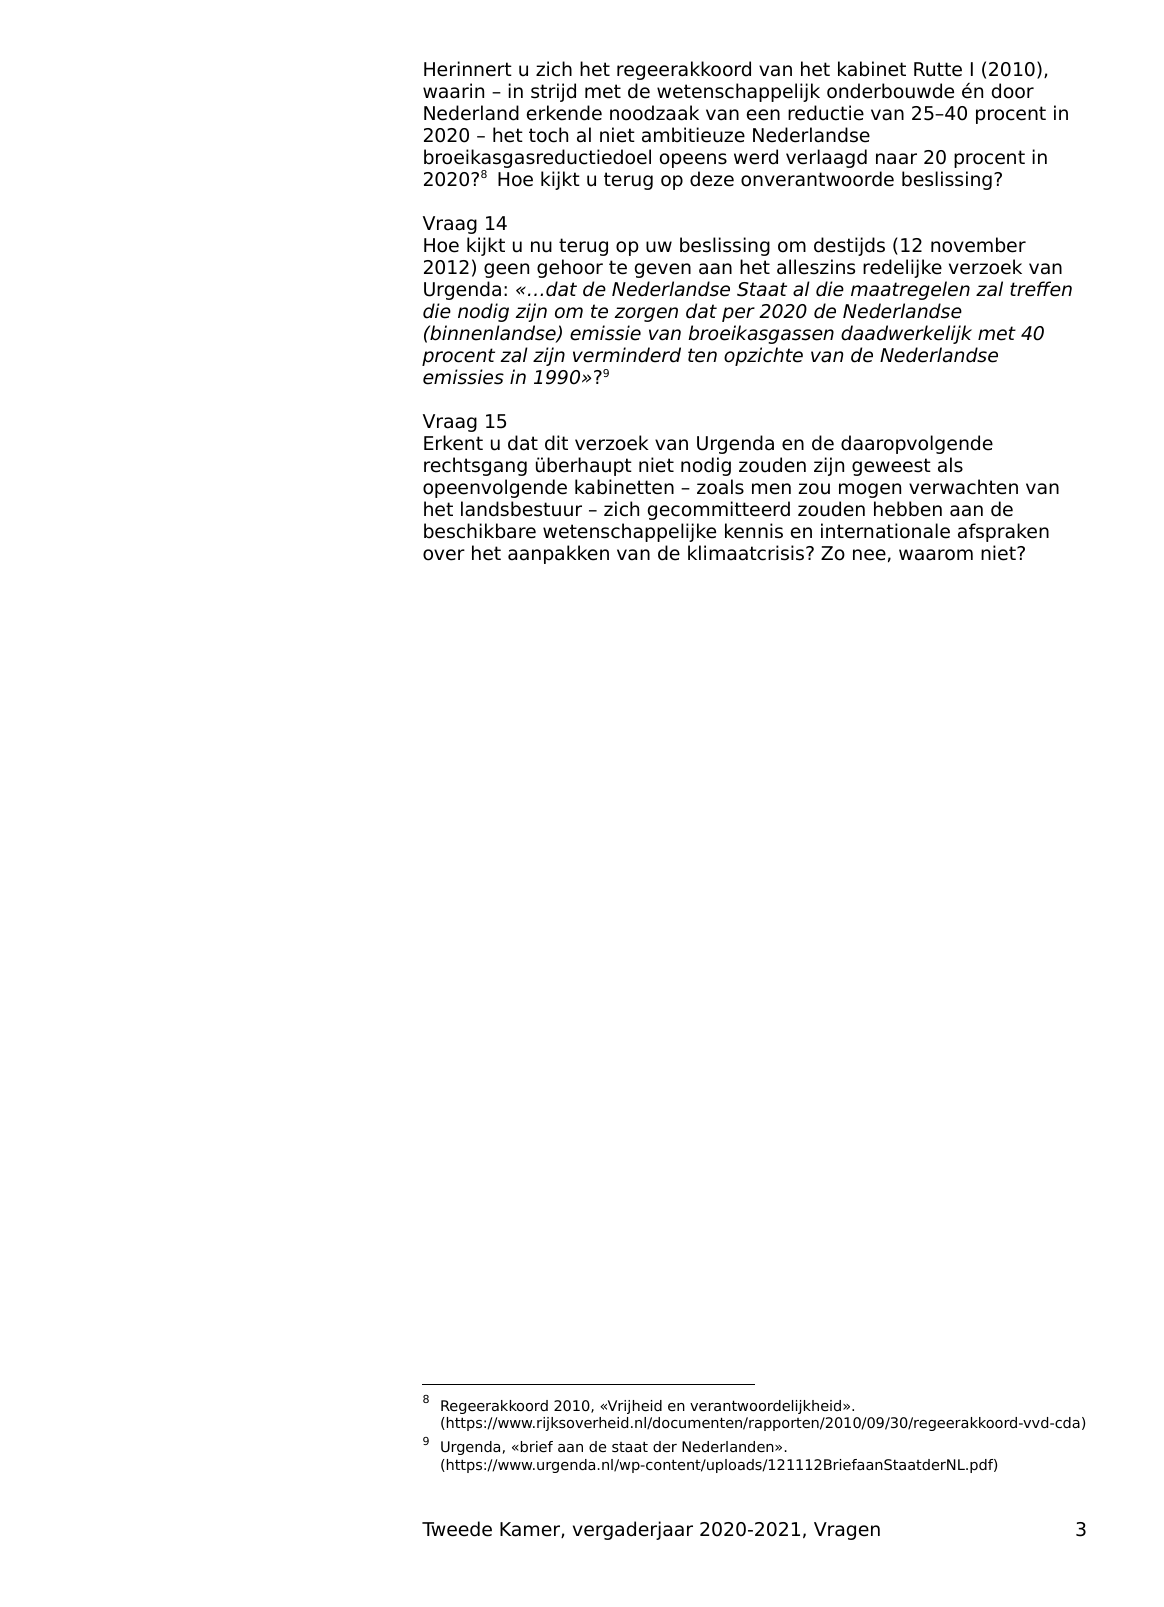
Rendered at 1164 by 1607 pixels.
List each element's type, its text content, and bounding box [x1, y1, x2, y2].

text Vraag 15 [422, 411, 1087, 433]
text Urgenda, «brief aan de staat der Nederlanden». (https://www.urgenda.nl/wp-content/uploads/121112BriefaanStaatderNL.pdf) [422, 1435, 1087, 1474]
text Hoe kijkt u nu terug op uw beslissing om destijds (12 november 2012) geen gehoor te geven aan het alleszins redelijke verzoek van Urgenda: «…dat de Nederlandse Staat al die maatregelen zal treffen die nodig zijn om te zorgen dat per 2020 de Nederlandse (binnenlandse) emissie van broeikasgassen daadwerkelijk met 40 procent zal zijn verminderd ten opzichte van de Nederlandse emissies in 1990»? [422, 235, 1087, 389]
text Herinnert u zich het regeerakkoord van het kabinet Rutte I (2010), waarin – in strijd met de wetenschappelijk onderbouwde én door Nederland erkende noodzaak van een reductie van 25–40 procent in 2020 – het toch al niet ambitieuze Nederlandse broeikasgasreductiedoel opeens werd verlaagd naar 20 procent in 2020? Hoe kijkt u terug op deze onverantwoorde beslissing? [422, 59, 1087, 191]
text Erkent u dat dit verzoek van Urgenda en de daaropvolgende rechtsgang überhaupt niet nodig zouden zijn geweest als opeenvolgende kabinetten – zoals men zou mogen verwachten van het landsbestuur – zich gecommitteerd zouden hebben aan de beschikbare wetenschappelijke kennis en internationale afspraken over het aanpakken van de klimaatcrisis? Zo nee, waarom niet? [422, 433, 1087, 565]
text Vraag 14 [422, 213, 1087, 235]
text Regeerakkoord 2010, «Vrijheid en verantwoordelijkheid». (https://www.rijksoverheid.nl/documenten/rapporten/2010/09/30/regeerakkoord-vvd-cda) [422, 1393, 1087, 1432]
